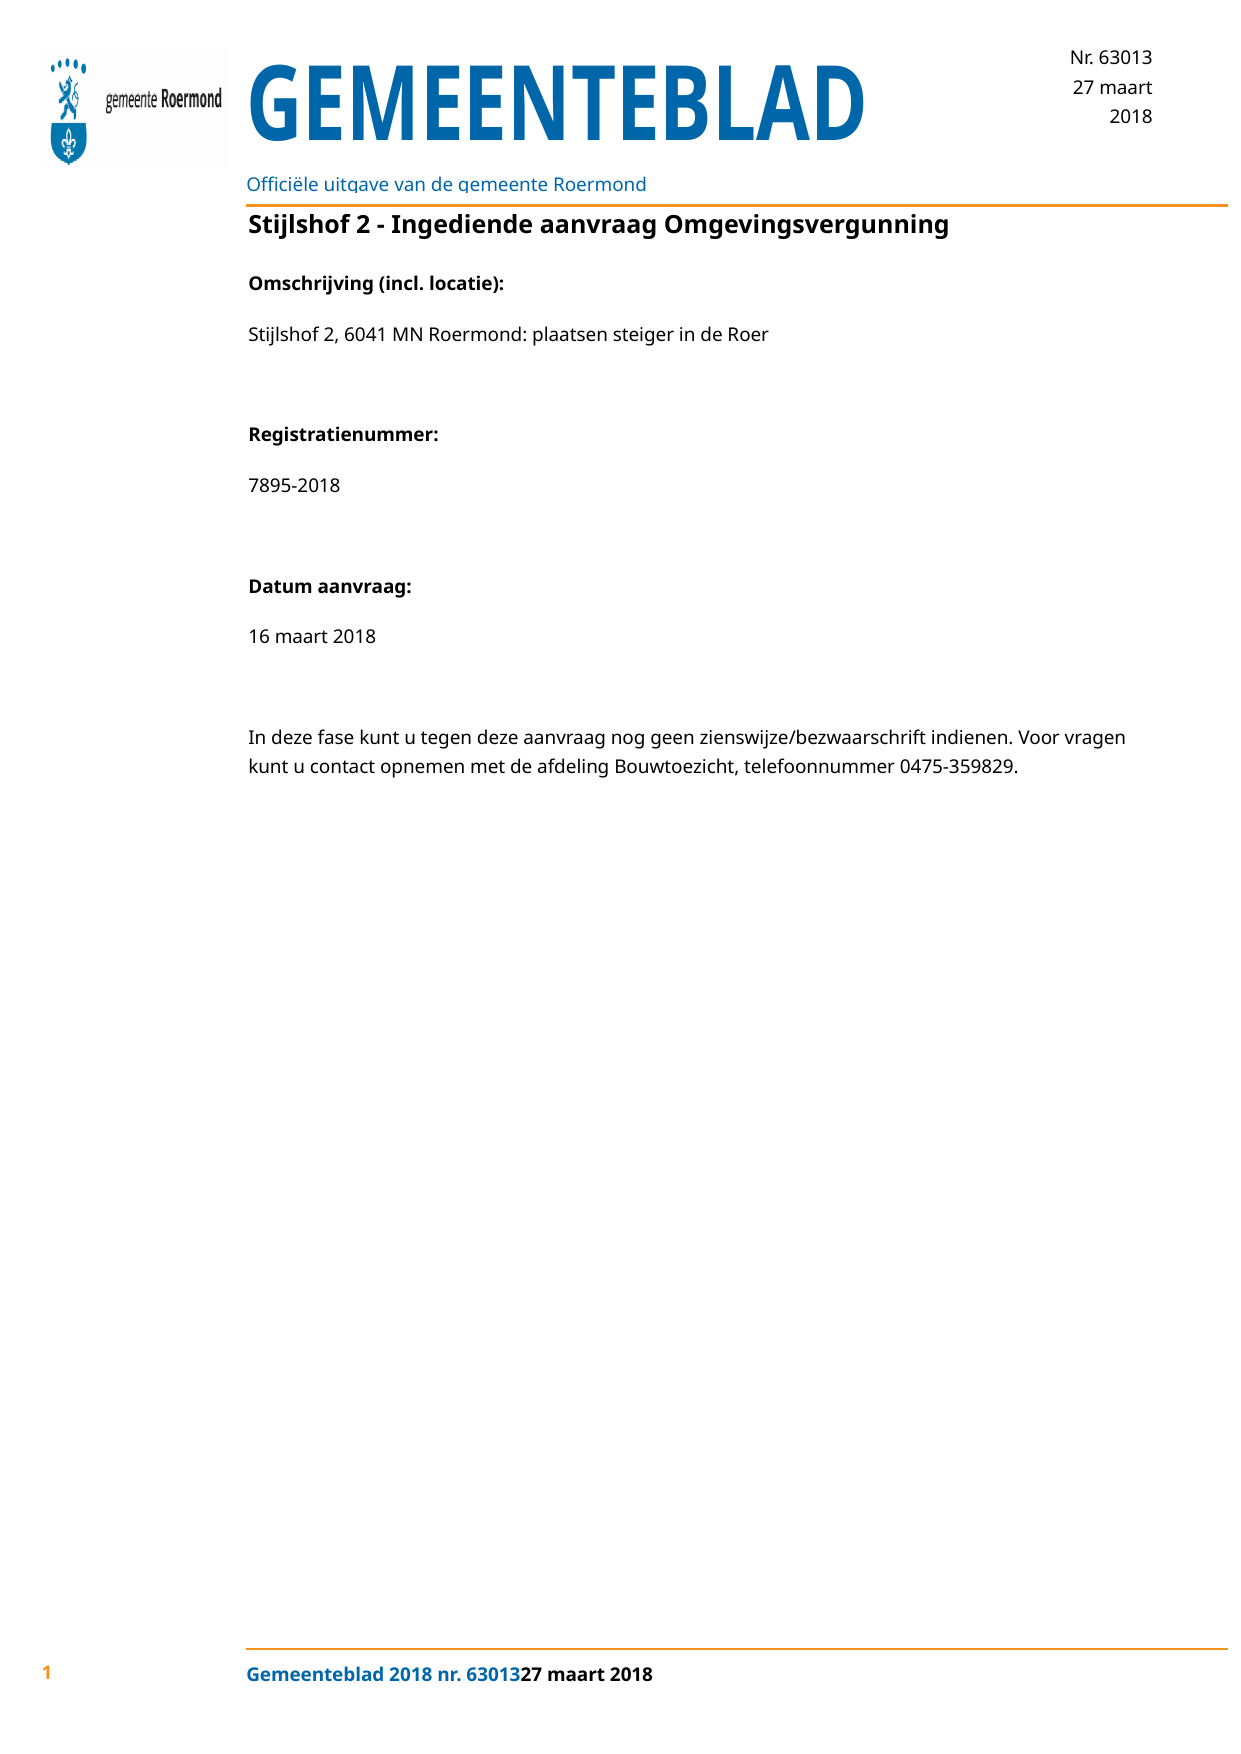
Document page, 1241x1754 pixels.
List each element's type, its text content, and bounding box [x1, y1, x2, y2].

text Registratienummer: [248, 422, 1152, 447]
text Stijlshof 2, 6041 MN Roermond: plaatsen steiger in de Roer [248, 321, 1152, 346]
text Datum aanvraag: [248, 573, 1152, 598]
text 16 maart 2018 [248, 623, 1152, 649]
text Stijlshof 2 - Ingediende aanvraag Omgevingsvergunning [248, 207, 1152, 241]
text 7895-2018 [248, 472, 1152, 498]
text In deze fase kunt u tegen deze aanvraag nog geen zienswijze/bezwaarschrift indienen. Voor vragen kunt u contact opnemen met de afdeling Bouwtoezicht, telefoonnummer 0475-359829. [248, 724, 1152, 779]
picture [41, 47, 231, 172]
text Omschrijving (incl. locatie): [248, 270, 1152, 296]
